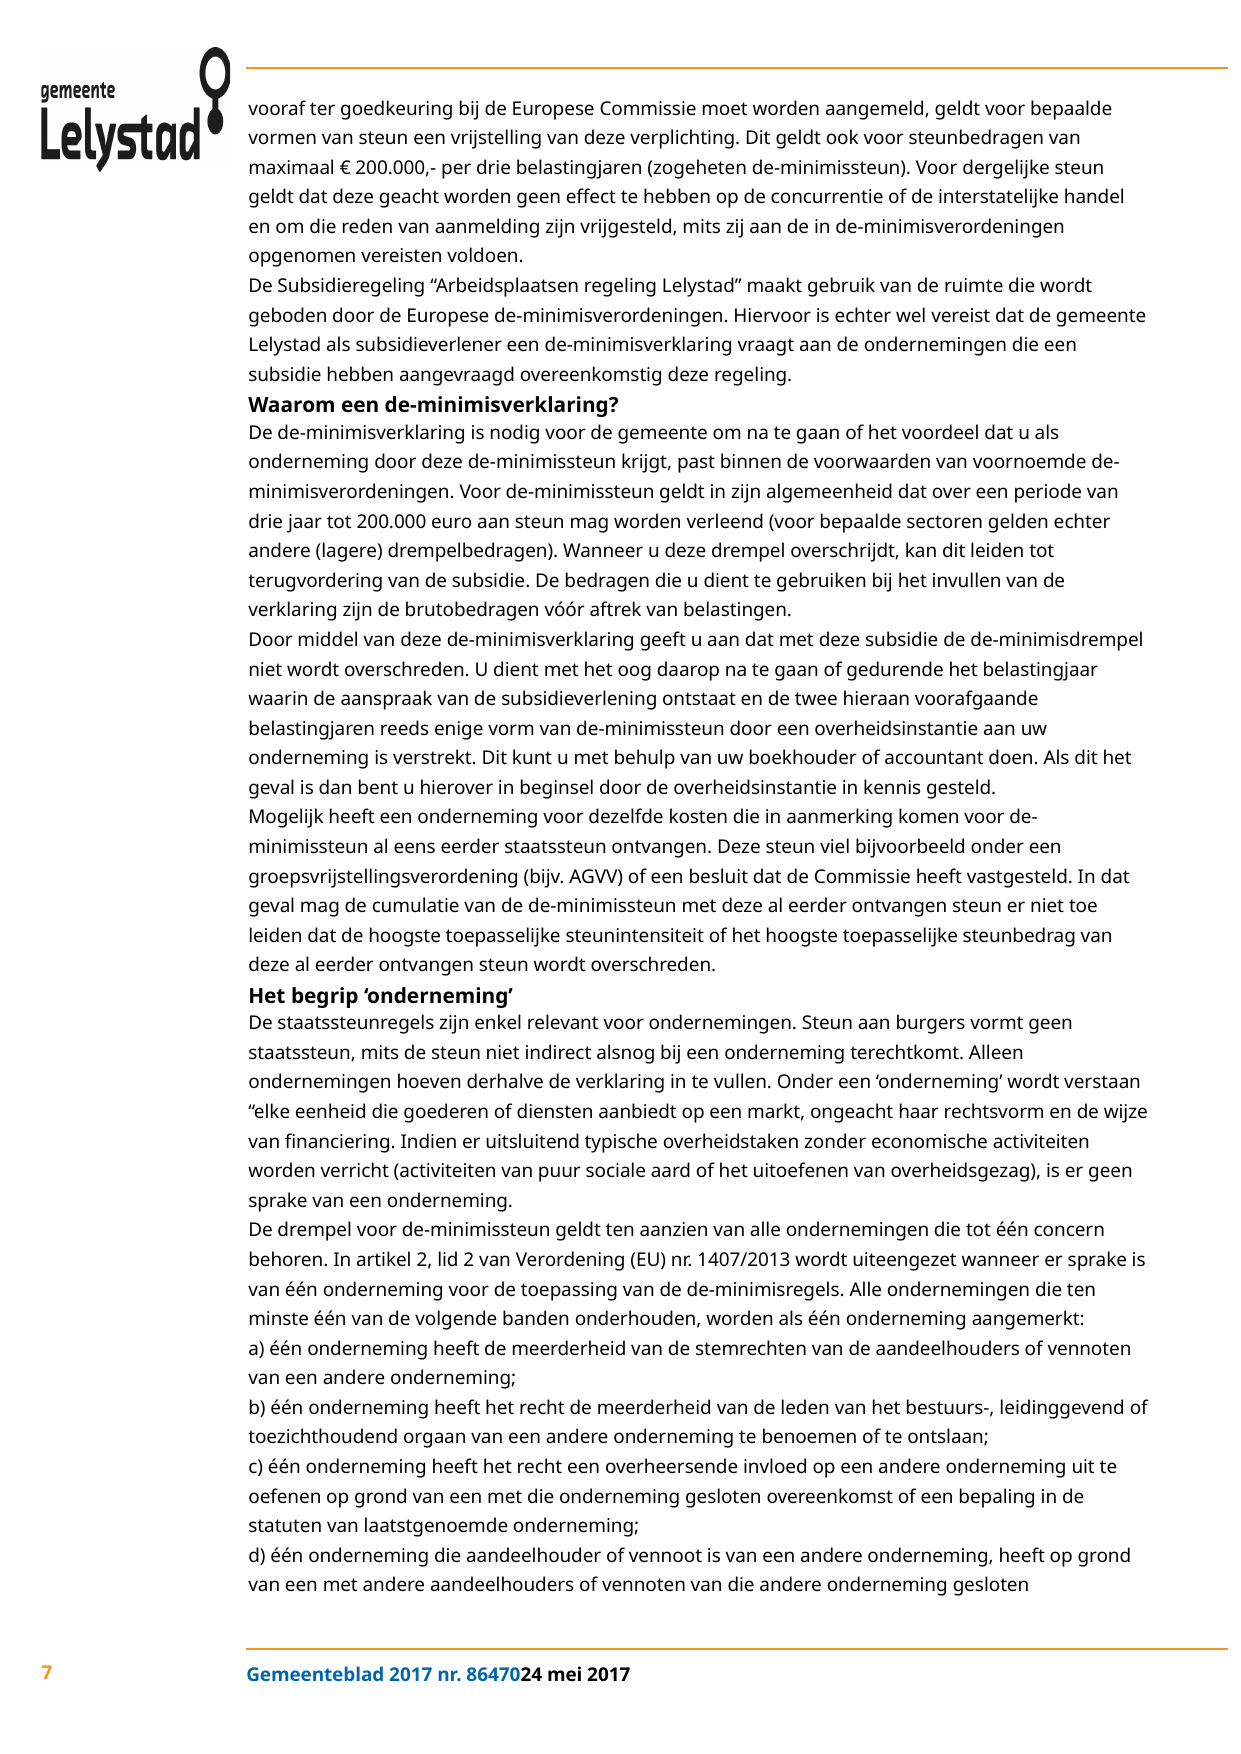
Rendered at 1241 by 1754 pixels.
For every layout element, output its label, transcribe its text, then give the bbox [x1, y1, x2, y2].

text d) één onderneming die aandeelhouder of vennoot is van een andere onderneming, heeft op grond van een met andere aandeelhouders of vennoten van die andere onderneming gesloten [248, 1542, 1152, 1597]
text b) één onderneming heeft het recht de meerderheid van de leden van het bestuurs-, leidinggevend of toezichthoudend orgaan van een andere onderneming te benoemen of te ontslaan; [248, 1394, 1152, 1449]
text vooraf ter goedkeuring bij de Europese Commissie moet worden aangemeld, geldt voor bepaalde vormen van steun een vrijstelling van deze verplichting. Dit geldt ook voor steunbedragen van maximaal € 200.000,- per drie belastingjaren (zogeheten de-minimissteun). Voor dergelijke steun geldt dat deze geacht worden geen effect te hebben op de concurrentie of de interstatelijke handel en om die reden van aanmelding zijn vrijgesteld, mits zij aan de in de-minimisverordeningen opgenomen vereisten voldoen. [248, 95, 1152, 268]
text De de-minimisverklaring is nodig voor de gemeente om na te gaan of het voordeel dat u als onderneming door deze de-minimissteun krijgt, past binnen de voorwaarden van voornoemde de-minimisverordeningen. Voor de-minimissteun geldt in zijn algemeenheid dat over een periode van drie jaar tot 200.000 euro aan steun mag worden verleend (voor bepaalde sectoren gelden echter andere (lagere) drempelbedragen). Wanneer u deze drempel overschrijdt, kan dit leiden tot terugvordering van de subsidie. De bedragen die u dient te gebruiken bij het invullen van de verklaring zijn de brutobedragen vóór aftrek van belastingen. [248, 419, 1152, 622]
text De staatssteunregels zijn enkel relevant voor ondernemingen. Steun aan burgers vormt geen staatssteun, mits de steun niet indirect alsnog bij een onderneming terechtkomt. Alleen ondernemingen hoeven derhalve de verklaring in te vullen. Onder een ‘onderneming’ wordt verstaan “elke eenheid die goederen of diensten aanbiedt op een markt, ongeacht haar rechtsvorm en de wijze van financiering. Indien er uitsluitend typische overheidstaken zonder economische activiteiten worden verricht (activiteiten van puur sociale aard of het uitoefenen van overheidsgezag), is er geen sprake van een onderneming. [248, 1009, 1152, 1213]
picture [41, 47, 231, 172]
text De drempel voor de-minimissteun geldt ten aanzien van alle ondernemingen die tot één concern behoren. In artikel 2, lid 2 van Verordening (EU) nr. 1407/2013 wordt uiteengezet wanneer er sprake is van één onderneming voor de toepassing van de de-minimisregels. Alle ondernemingen die ten minste één van de volgende banden onderhouden, worden als één onderneming aangemerkt: [248, 1217, 1152, 1331]
text De Subsidieregeling “Arbeidsplaatsen regeling Lelystad” maakt gebruik van de ruimte die wordt geboden door de Europese de-minimisverordeningen. Hiervoor is echter wel vereist dat de gemeente Lelystad als subsidieverlener een de-minimisverklaring vraagt aan de ondernemingen die een subsidie hebben aangevraagd overeenkomstig deze regeling. [248, 272, 1152, 387]
text Het begrip ‘onderneming’ [248, 981, 1152, 1009]
text c) één onderneming heeft het recht een overheersende invloed op een andere onderneming uit te oefenen op grond van een met die onderneming gesloten overeenkomst of een bepaling in de statuten van laatstgenoemde onderneming; [248, 1453, 1152, 1538]
text Mogelijk heeft een onderneming voor dezelfde kosten die in aanmerking komen voor de-minimissteun al eens eerder staatssteun ontvangen. Deze steun viel bijvoorbeeld onder een groepsvrijstellingsverordening (bijv. AGVV) of een besluit dat de Commissie heeft vastgesteld. In dat geval mag de cumulatie van de de-minimissteun met deze al eerder ontvangen steun er niet toe leiden dat de hoogste toepasselijke steunintensiteit of het hoogste toepasselijke steunbedrag van deze al eerder ontvangen steun wordt overschreden. [248, 804, 1152, 977]
text a) één onderneming heeft de meerderheid van de stemrechten van de aandeelhouders of vennoten van een andere onderneming; [248, 1335, 1152, 1390]
text Door middel van deze de-minimisverklaring geeft u aan dat met deze subsidie de de-minimisdrempel niet wordt overschreden. U dient met het oog daarop na te gaan of gedurende het belastingjaar waarin de aanspraak van de subsidieverlening ontstaat en de twee hieraan voorafgaande belastingjaren reeds enige vorm van de-minimissteun door een overheidsinstantie aan uw onderneming is verstrekt. Dit kunt u met behulp van uw boekhouder of accountant doen. Als dit het geval is dan bent u hierover in beginsel door de overheidsinstantie in kennis gesteld. [248, 626, 1152, 800]
text Waarom een de-minimisverklaring? [248, 391, 1152, 419]
